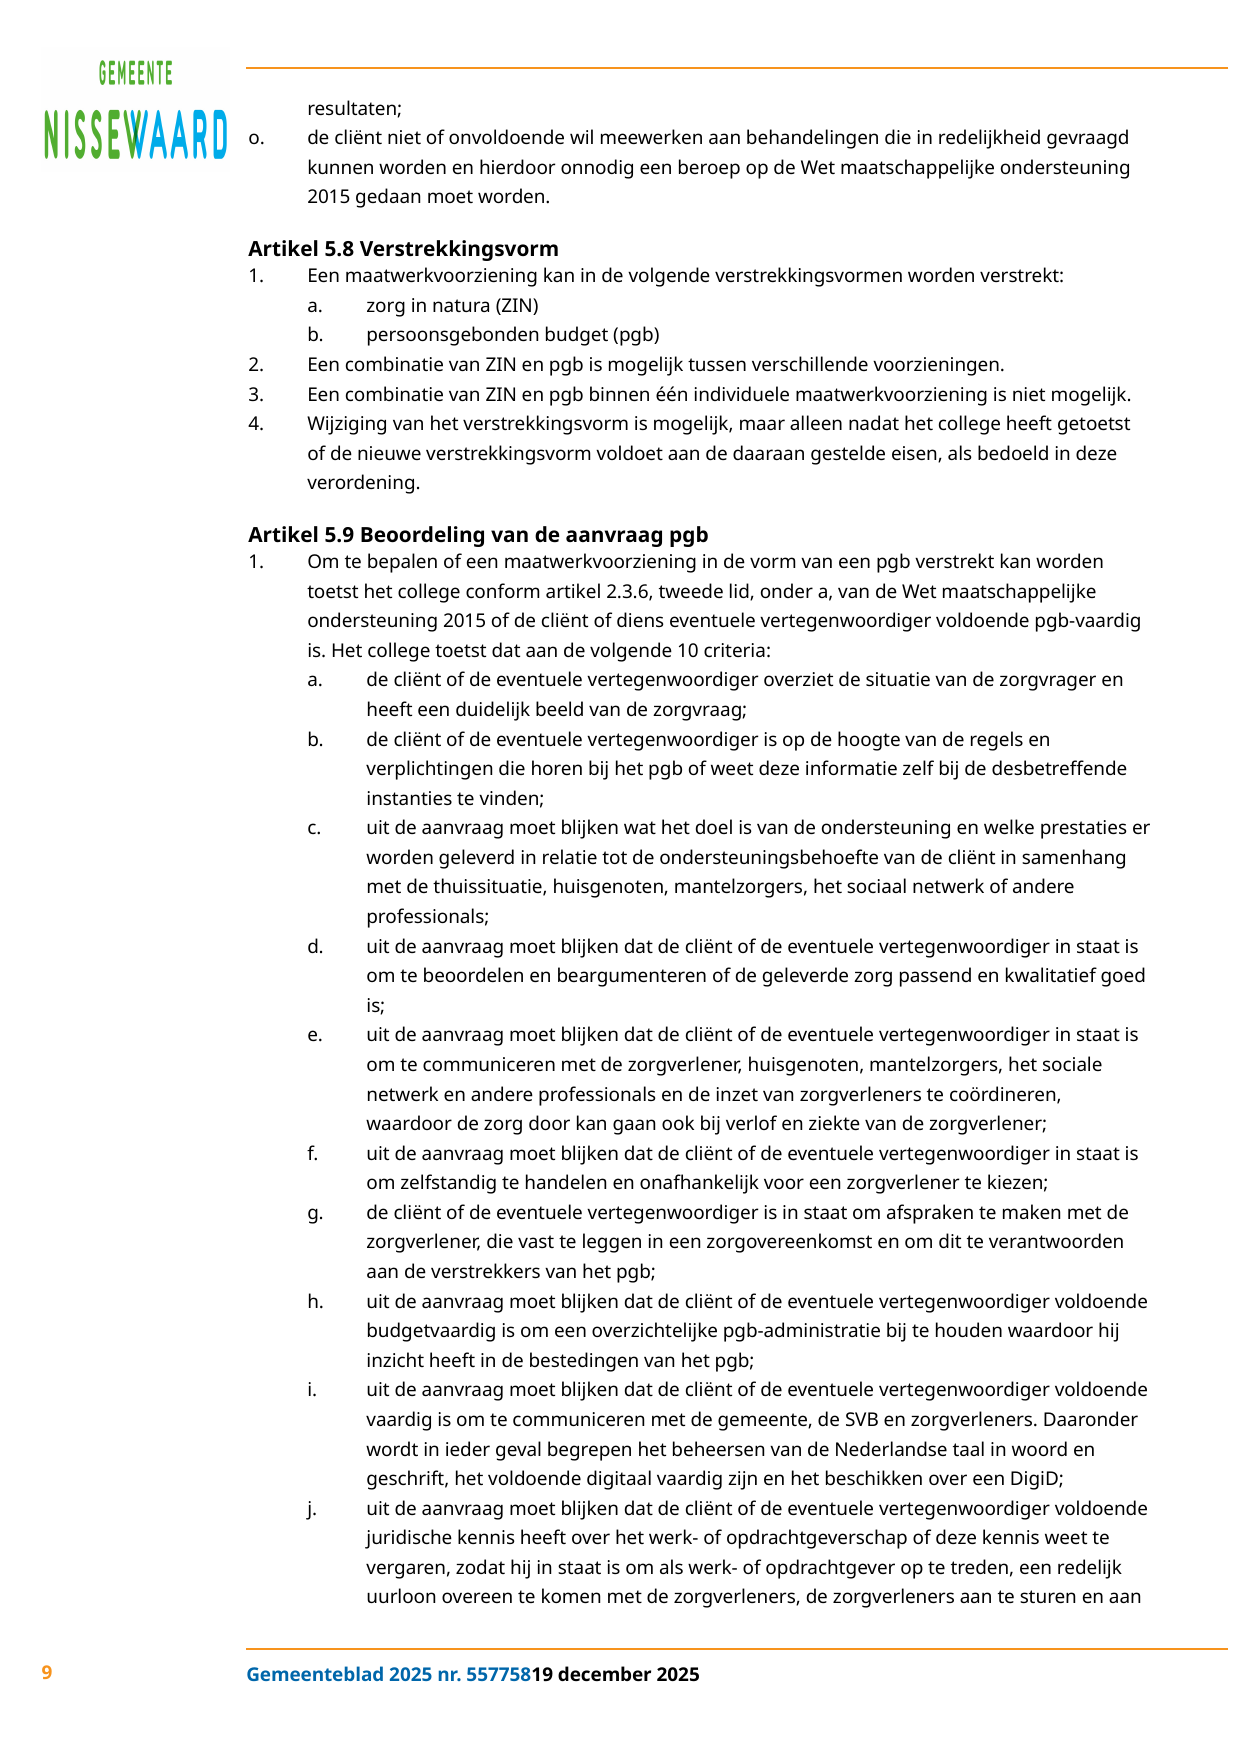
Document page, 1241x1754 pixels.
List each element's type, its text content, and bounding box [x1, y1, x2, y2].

list Een combinatie van ZIN en pgb binnen één individuele maatwerkvoorziening is niet mogelijk. [248, 381, 1152, 406]
text Artikel 5.8 Verstrekkingsvorm [248, 234, 1152, 262]
list persoonsgebonden budget (pgb) [307, 322, 1152, 347]
list uit de aanvraag moet blijken dat de cliënt of de eventuele vertegenwoordiger voldoende vaardig is om te communiceren met de gemeente, de SVB en zorgverleners. Daaronder wordt in ieder geval begrepen het beheersen van de Nederlandse taal in woord en geschrift, het voldoende digitaal vaardig zijn en het beschikken over een DigiD; [307, 1377, 1152, 1491]
list de cliënt niet of onvoldoende wil meewerken aan behandelingen die in redelijkheid gevraagd kunnen worden en hierdoor onnodig een beroep op de Wet maatschappelijke ondersteuning 2015 gedaan moet worden. [248, 124, 1152, 209]
list uit de aanvraag moet blijken dat de cliënt of de eventuele vertegenwoordiger voldoende budgetvaardig is om een overzichtelijke pgb-administratie bij te houden waardoor hij inzicht heeft in de bestedingen van het pgb; [307, 1288, 1152, 1373]
list uit de aanvraag moet blijken dat de cliënt of de eventuele vertegenwoordiger in staat is om te communiceren met de zorgverlener, huisgenoten, mantelzorgers, het sociale netwerk en andere professionals en de inzet van zorgverleners te coördineren, waardoor de zorg door kan gaan ook bij verlof en ziekte van de zorgverlener; [307, 1022, 1152, 1136]
list de cliënt of de eventuele vertegenwoordiger is op de hoogte van de regels en verplichtingen die horen bij het pgb of weet deze informatie zelf bij de desbetreffende instanties te vinden; [307, 726, 1152, 811]
text Artikel 5.9 Beoordeling van de aanvraag pgb [248, 520, 1152, 548]
list de cliënt of de eventuele vertegenwoordiger overziet de situatie van de zorgvrager en heeft een duidelijk beeld van de zorgvraag; [307, 667, 1152, 722]
list uit de aanvraag moet blijken wat het doel is van de ondersteuning en welke prestaties er worden geleverd in relatie tot de ondersteuningsbehoefte van de cliënt in samenhang met de thuissituatie, huisgenoten, mantelzorgers, het sociaal netwerk of andere professionals; [307, 814, 1152, 929]
list uit de aanvraag moet blijken dat de cliënt of de eventuele vertegenwoordiger in staat is om zelfstandig te handelen en onafhankelijk voor een zorgverlener te kiezen; [307, 1140, 1152, 1195]
list uit de aanvraag moet blijken dat de cliënt of de eventuele vertegenwoordiger voldoende juridische kennis heeft over het werk- of opdrachtgeverschap of deze kennis weet te vergaren, zodat hij in staat is om als werk- of opdrachtgever op te treden, een redelijk uurloon overeen te komen met de zorgverleners, de zorgverleners aan te sturen en aan [307, 1495, 1152, 1609]
list resultaten; [248, 95, 1152, 121]
list zorg in natura (ZIN) [307, 292, 1152, 318]
list Een maatwerkvoorziening kan in de volgende verstrekkingsvormen worden verstrekt: [248, 262, 1152, 288]
list de cliënt of de eventuele vertegenwoordiger is in staat om afspraken te maken met de zorgverlener, die vast te leggen in een zorgovereenkomst en om dit te verantwoorden aan de verstrekkers van het pgb; [307, 1199, 1152, 1284]
list Om te bepalen of een maatwerkvoorziening in de vorm van een pgb verstrekt kan worden toetst het college conform artikel 2.3.6, tweede lid, onder a, van de Wet maatschappelijke ondersteuning 2015 of de cliënt of diens eventuele vertegenwoordiger voldoende pgb-vaardig is. Het college toetst dat aan de volgende 10 criteria: [248, 548, 1152, 663]
list uit de aanvraag moet blijken dat de cliënt of de eventuele vertegenwoordiger in staat is om te beoordelen en beargumenteren of de geleverde zorg passend en kwalitatief goed is; [307, 933, 1152, 1018]
list Wijziging van het verstrekkingsvorm is mogelijk, maar alleen nadat het college heeft getoetst of de nieuwe verstrekkingsvorm voldoet aan de daaraan gestelde eisen, als bedoeld in deze verordening. [248, 410, 1152, 495]
picture [41, 47, 231, 172]
list Een combinatie van ZIN en pgb is mogelijk tussen verschillende voorzieningen. [248, 351, 1152, 377]
